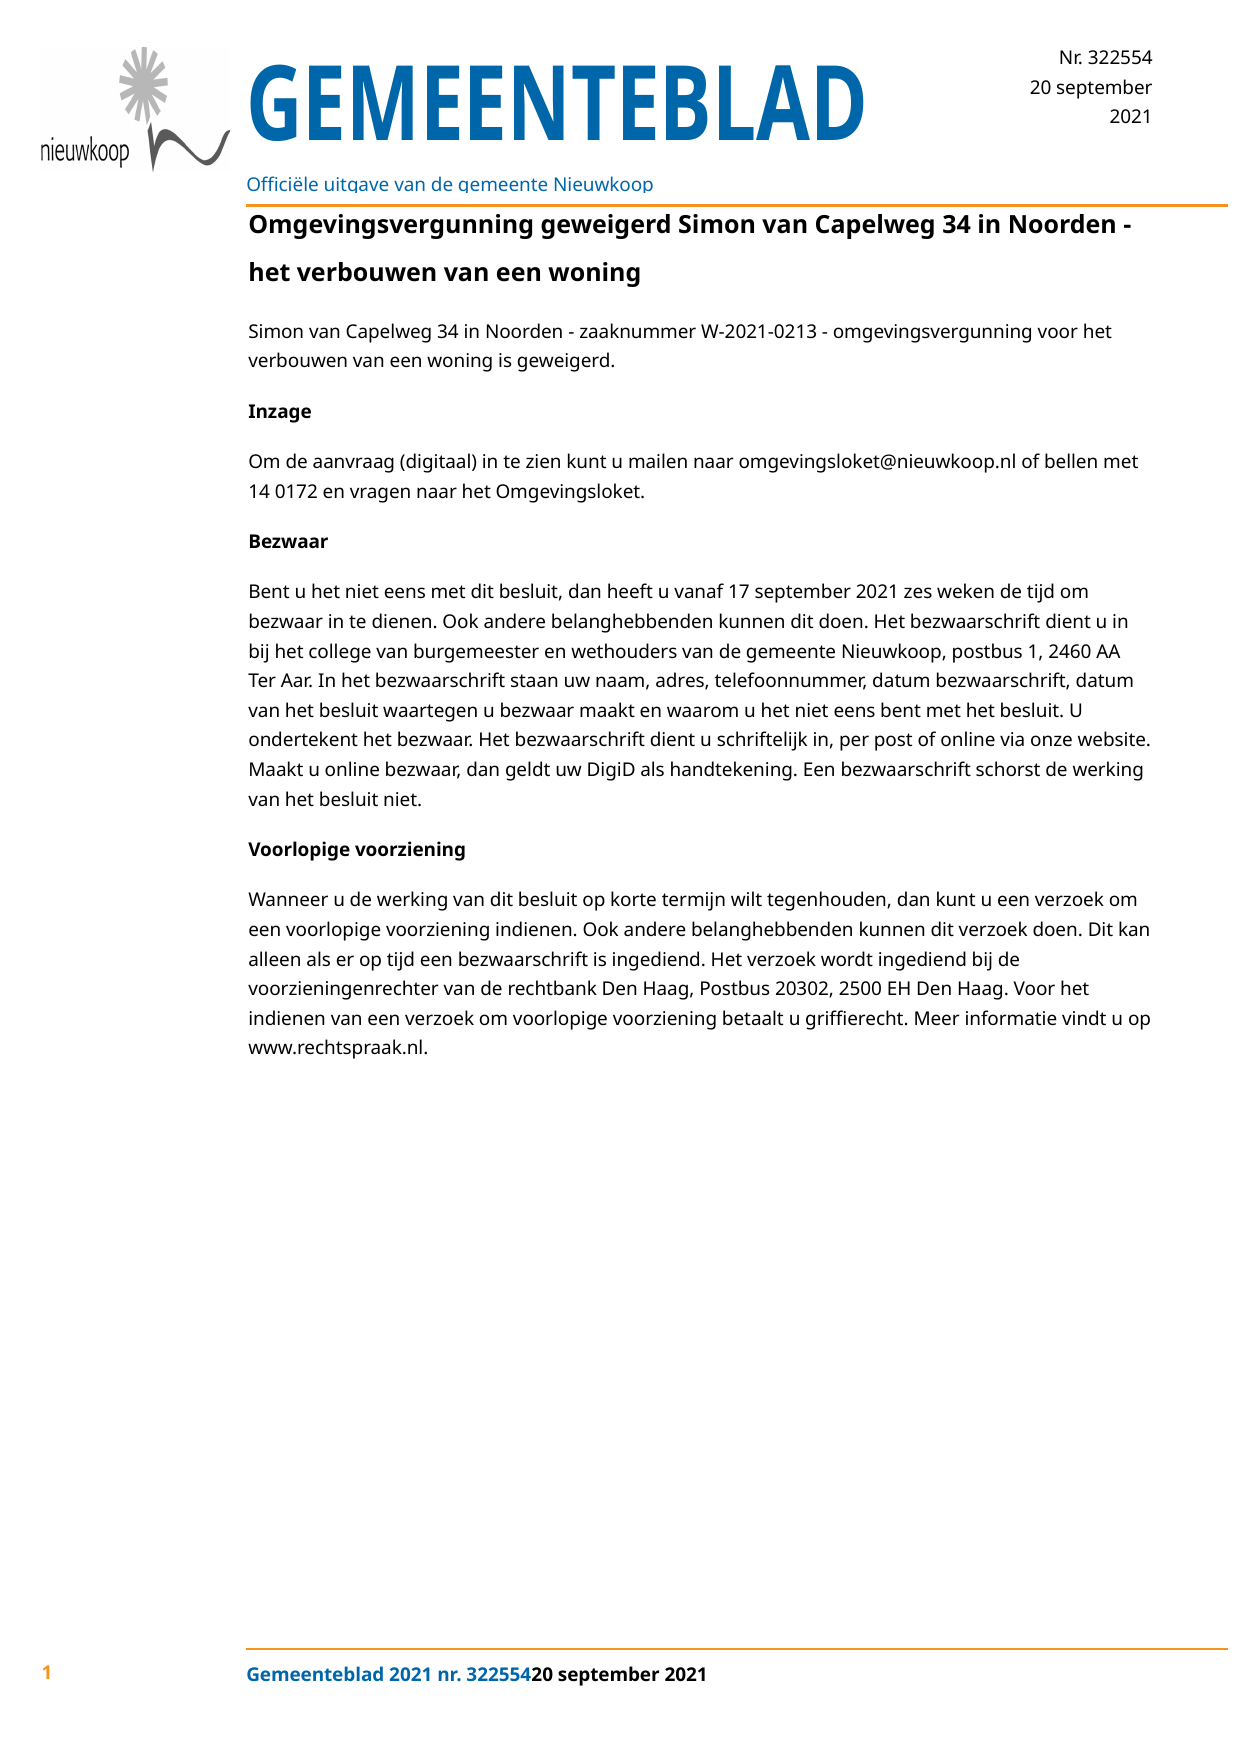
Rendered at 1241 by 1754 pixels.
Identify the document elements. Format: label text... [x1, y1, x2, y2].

text Om de aanvraag (digitaal) in te zien kunt u mailen naar omgevingsloket@nieuwkoop.nl of bellen met 14 0172 en vragen naar het Omgevingsloket. [248, 448, 1152, 504]
text Wanneer u de werking van dit besluit op korte termijn wilt tegenhouden, dan kunt u een verzoek om een voorlopige voorziening indienen. Ook andere belanghebbenden kunnen dit verzoek doen. Dit kan alleen als er op tijd een bezwaarschrift is ingediend. Het verzoek wordt ingediend bij de voorzieningenrechter van de rechtbank Den Haag, Postbus 20302, 2500 EH Den Haag. Voor het indienen van een verzoek om voorlopige voorziening betaalt u griffierecht. Meer informatie vindt u op www.rechtspraak.nl. [248, 887, 1152, 1060]
text Bezwaar [248, 528, 1152, 554]
text Simon van Capelweg 34 in Noorden - zaaknummer W-2021-0213 - omgevingsvergunning voor het verbouwen van een woning is geweigerd. [248, 318, 1152, 373]
text Omgevingsvergunning geweigerd Simon van Capelweg 34 in Noorden - het verbouwen van een woning [248, 207, 1152, 288]
text Inzage [248, 398, 1152, 424]
picture [41, 47, 231, 172]
text Voorlopige voorziening [248, 836, 1152, 862]
text Bent u het niet eens met dit besluit, dan heeft u vanaf 17 september 2021 zes weken de tijd om bezwaar in te dienen. Ook andere belanghebbenden kunnen dit doen. Het bezwaarschrift dient u in bij het college van burgemeester en wethouders van de gemeente Nieuwkoop, postbus 1, 2460 AA Ter Aar. In het bezwaarschrift staan uw naam, adres, telefoonnummer, datum bezwaarschrift, datum van het besluit waartegen u bezwaar maakt en waarom u het niet eens bent met het besluit. U ondertekent het bezwaar. Het bezwaarschrift dient u schriftelijk in, per post of online via onze website. Maakt u online bezwaar, dan geldt uw DigiD als handtekening. Een bezwaarschrift schorst de werking van het besluit niet. [248, 579, 1152, 812]
